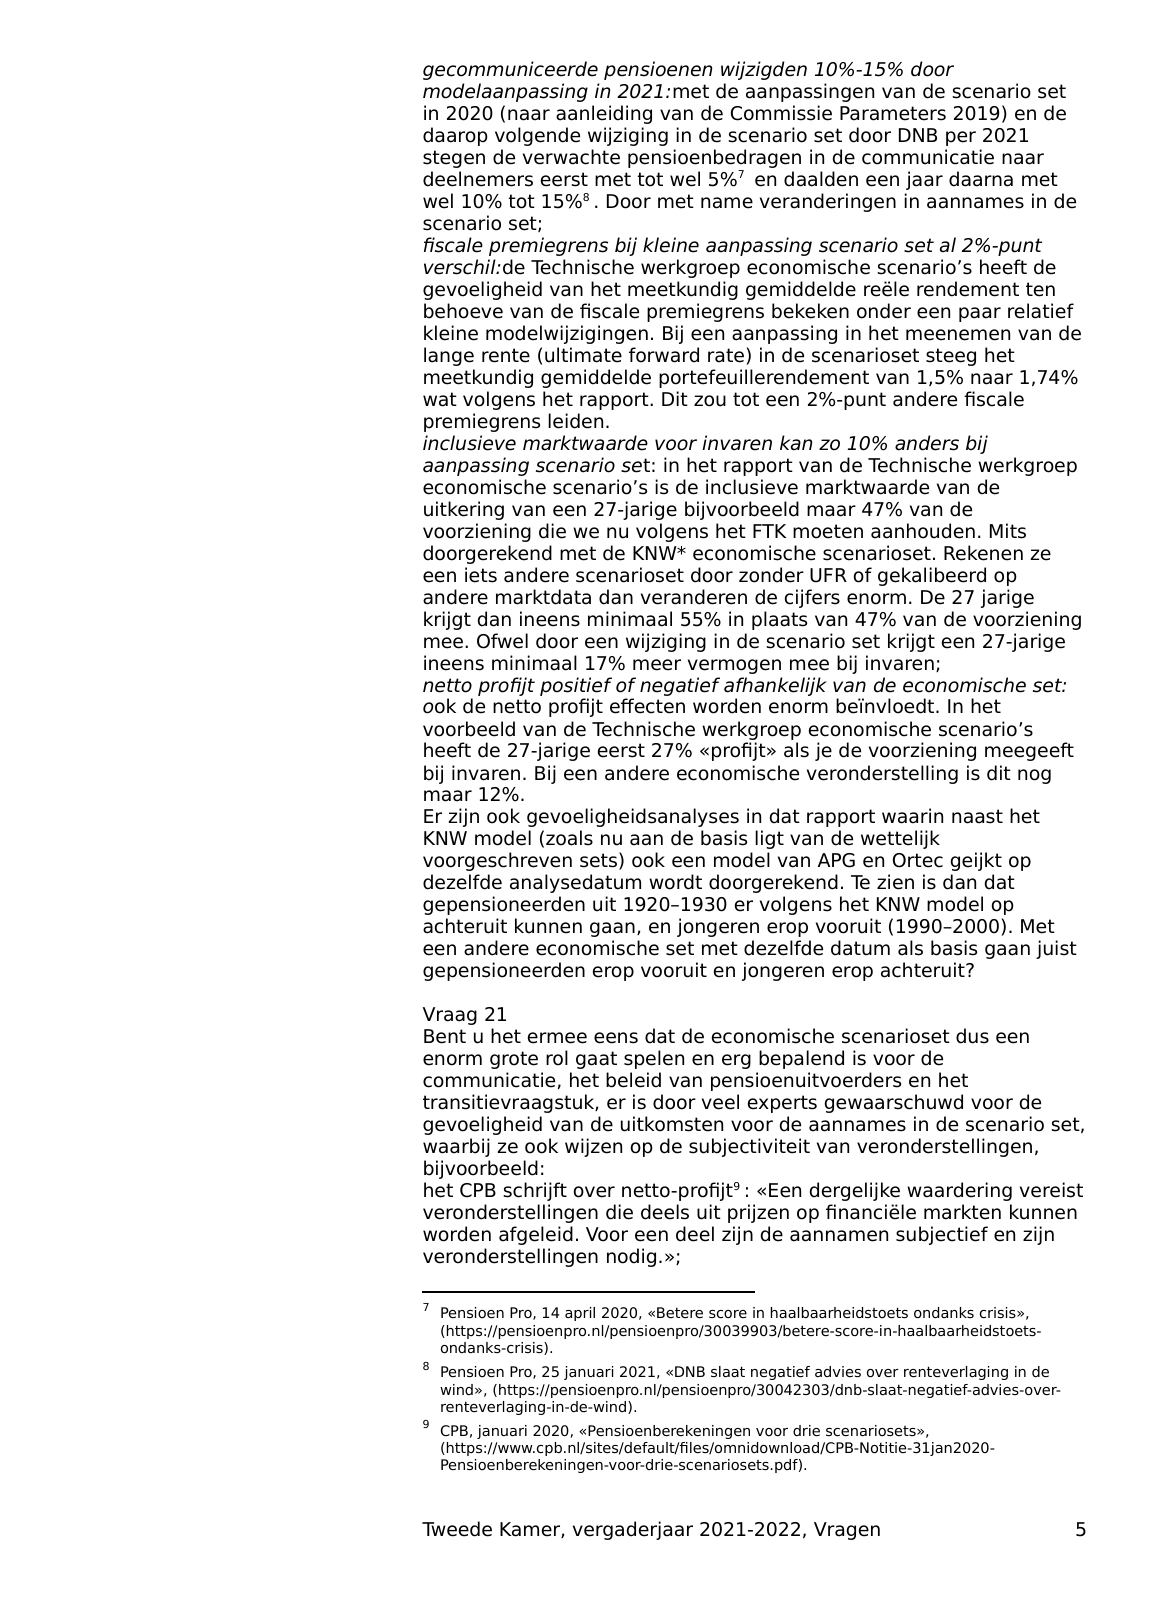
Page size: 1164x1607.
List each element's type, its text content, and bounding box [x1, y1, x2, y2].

text Bent u het ermee eens dat de economische scenarioset dus een enorm grote rol gaat spelen en erg bepalend is voor de communicatie, het beleid van pensioenuitvoerders en het transitievraagstuk, er is door veel experts gewaarschuwd voor de gevoeligheid van de uitkomsten voor de aannames in de scenario set, waarbij ze ook wijzen op de subjectiviteit van veronderstellingen, bijvoorbeeld: [422, 1026, 1087, 1180]
text Pensioen Pro, 25 januari 2021, «DNB slaat negatief advies over renteverlaging in de wind», (https://pensioenpro.nl/pensioenpro/30042303/dnb-slaat-negatief-advies-over-renteverlaging-in-de-wind). [422, 1360, 1087, 1416]
text CPB, januari 2020, «Pensioenberekeningen voor drie scenariosets», (https://www.cpb.nl/sites/default/files/omnidownload/CPB-Notitie-31jan2020-Pensioenberekeningen-voor-drie-scenariosets.pdf). [422, 1418, 1087, 1474]
text netto profijt positief of negatief afhankelijk van de economische set: ook de netto profijt effecten worden enorm beïnvloedt. In het voorbeeld van de Technische werkgroep economische scenario’s heeft de 27-jarige eerst 27% «profijt» als je de voorziening meegeeft bij invaren. Bij een andere economische veronderstelling is dit nog maar 12%. [422, 674, 1087, 806]
text inclusieve marktwaarde voor invaren kan zo 10% anders bij aanpassing scenario set: in het rapport van de Technische werkgroep economische scenario’s is de inclusieve marktwaarde van de uitkering van een 27-jarige bijvoorbeeld maar 47% van de voorziening die we nu volgens het FTK moeten aanhouden. Mits doorgerekend met de KNW* economische scenarioset. Rekenen ze een iets andere scenarioset door zonder UFR of gekalibeerd op andere marktdata dan veranderen de cijfers enorm. De 27 jarige krijgt dan ineens minimaal 55% in plaats van 47% van de voorziening mee. Ofwel door een wijziging in de scenario set krijgt een 27-jarige ineens minimaal 17% meer vermogen mee bij invaren; [422, 433, 1087, 674]
text Pensioen Pro, 14 april 2020, «Betere score in haalbaarheidstoets ondanks crisis», (https://pensioenpro.nl/pensioenpro/30039903/betere-score-in-haalbaarheidstoets-ondanks-crisis). [422, 1301, 1087, 1357]
text Er zijn ook gevoeligheidsanalyses in dat rapport waarin naast het KNW model (zoals nu aan de basis ligt van de wettelijk voorgeschreven sets) ook een model van APG en Ortec geijkt op dezelfde analysedatum wordt doorgerekend. Te zien is dan dat gepensioneerden uit 1920–1930 er volgens het KNW model op achteruit kunnen gaan, en jongeren erop vooruit (1990–2000). Met een andere economische set met dezelfde datum als basis gaan juist gepensioneerden erop vooruit en jongeren erop achteruit? [422, 806, 1087, 982]
text gecommuniceerde pensioenen wijzigden 10%-15% door modelaanpassing in 2021:met de aanpassingen van de scenario set in 2020 (naar aanleiding van de Commissie Parameters 2019) en de daarop volgende wijziging in de scenario set door DNB per 2021 stegen de verwachte pensioenbedragen in de communicatie naar deelnemers eerst met tot wel 5% en daalden een jaar daarna met wel 10% tot 15%. Door met name veranderingen in aannames in de scenario set; [422, 59, 1087, 235]
text Vraag 21 [422, 1004, 1087, 1026]
text fiscale premiegrens bij kleine aanpassing scenario set al 2%-punt verschil:de Technische werkgroep economische scenario’s heeft de gevoeligheid van het meetkundig gemiddelde reële rendement ten behoeve van de fiscale premiegrens bekeken onder een paar relatief kleine modelwijzigingen. Bij een aanpassing in het meenemen van de lange rente (ultimate forward rate) in de scenarioset steeg het meetkundig gemiddelde portefeuillerendement van 1,5% naar 1,74% wat volgens het rapport. Dit zou tot een 2%-punt andere fiscale premiegrens leiden. [422, 235, 1087, 433]
text het CPB schrijft over netto-profijt: «Een dergelijke waardering vereist veronderstellingen die deels uit prijzen op financiële markten kunnen worden afgeleid. Voor een deel zijn de aannamen subjectief en zijn veronderstellingen nodig.»; [422, 1180, 1087, 1268]
